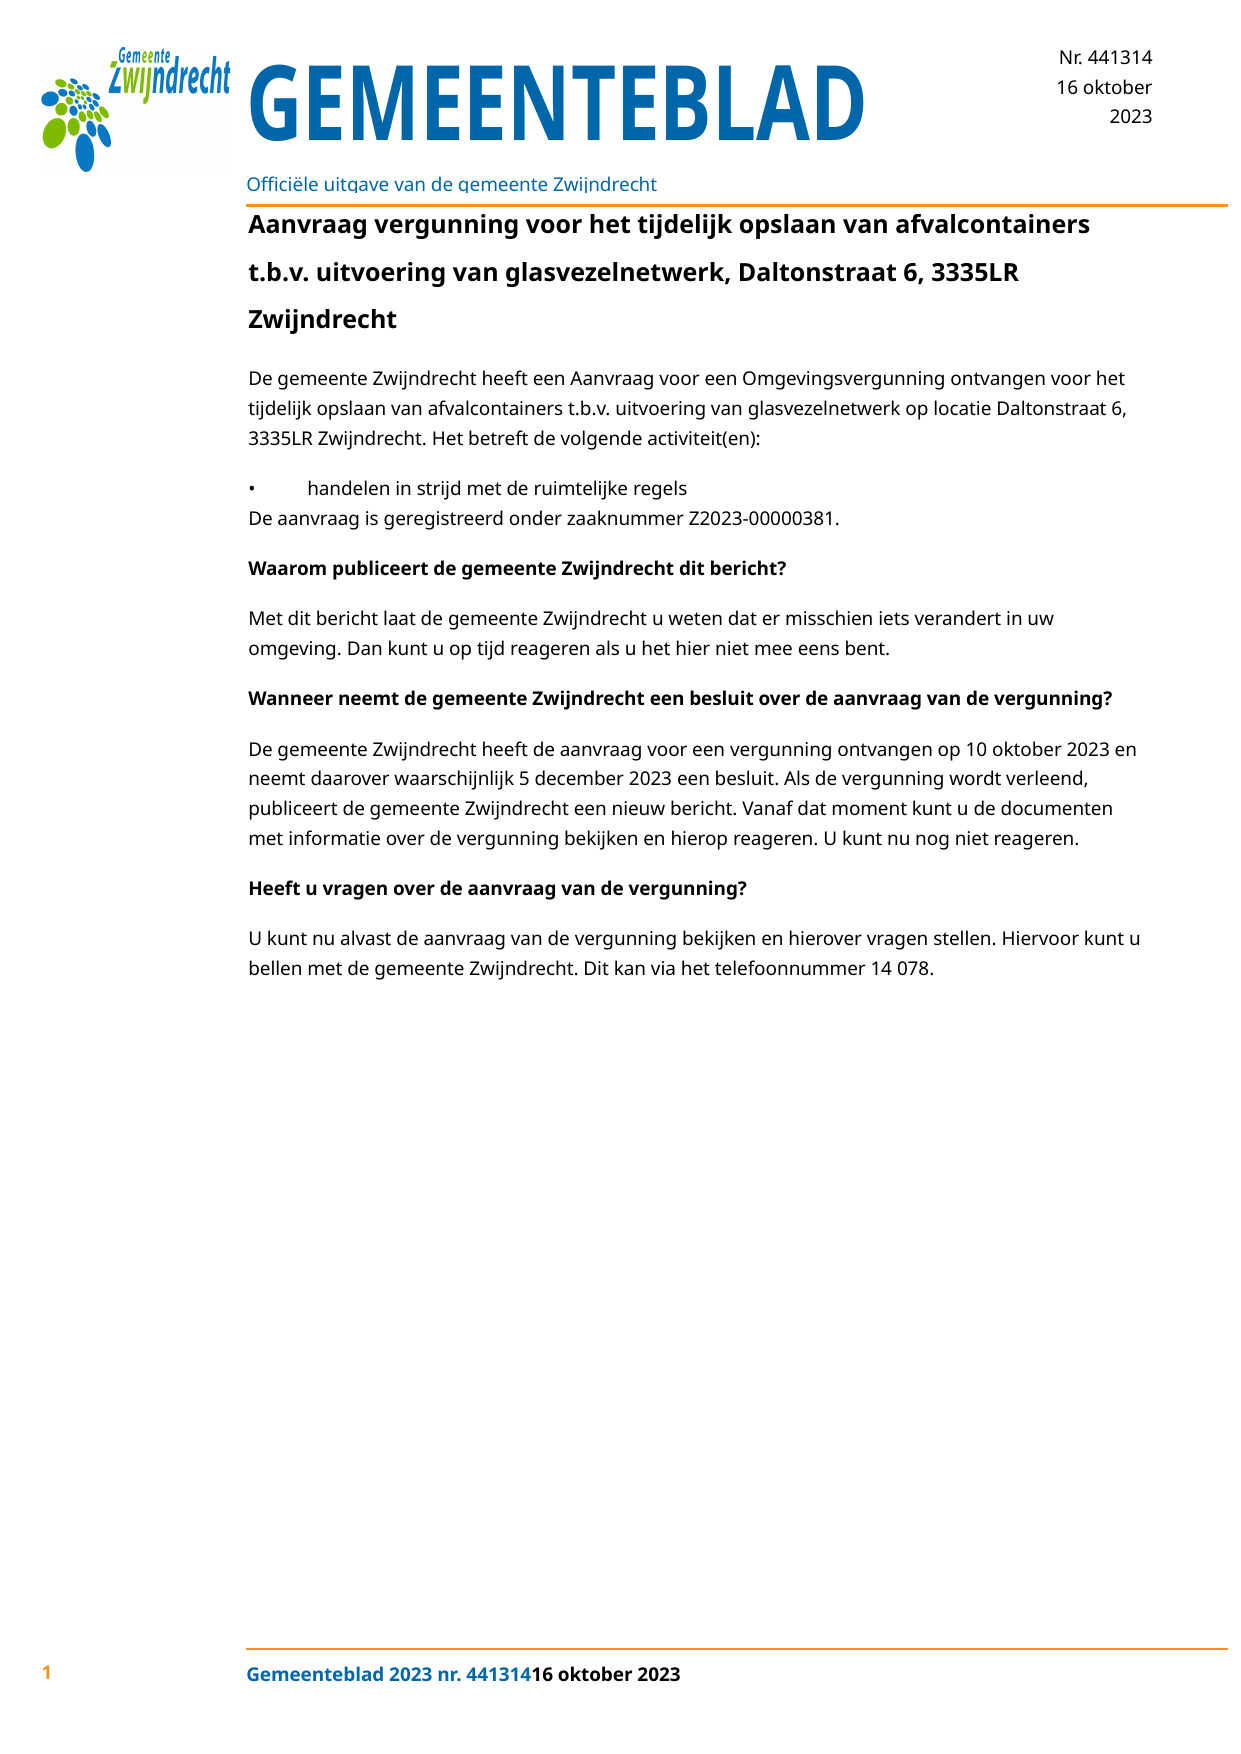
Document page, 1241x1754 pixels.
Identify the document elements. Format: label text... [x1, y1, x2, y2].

text Met dit bericht laat de gemeente Zwijndrecht u weten dat er misschien iets verandert in uw omgeving. Dan kunt u op tijd reageren als u het hier niet mee eens bent. [248, 606, 1152, 661]
text De gemeente Zwijndrecht heeft de aanvraag voor een vergunning ontvangen op 10 oktober 2023 en neemt daarover waarschijnlijk 5 december 2023 een besluit. Als de vergunning wordt verleend, publiceert de gemeente Zwijndrecht een nieuw bericht. Vanaf dat moment kunt u de documenten met informatie over de vergunning bekijken en hierop reageren. U kunt nu nog niet reageren. [248, 736, 1152, 850]
list handelen in strijd met de ruimtelijke regels [248, 475, 1152, 501]
text Waarom publiceert de gemeente Zwijndrecht dit bericht? [248, 555, 1152, 581]
text Wanneer neemt de gemeente Zwijndrecht een besluit over de aanvraag van de vergunning? [248, 686, 1152, 711]
text Aanvraag vergunning voor het tijdelijk opslaan van afvalcontainers t.b.v. uitvoering van glasvezelnetwerk, Daltonstraat 6, 3335LR Zwijndrecht [248, 207, 1152, 336]
text De gemeente Zwijndrecht heeft een Aanvraag voor een Omgevingsvergunning ontvangen voor het tijdelijk opslaan van afvalcontainers t.b.v. uitvoering van glasvezelnetwerk op locatie Daltonstraat 6, 3335LR Zwijndrecht. Het betreft de volgende activiteit(en): [248, 366, 1152, 450]
text Heeft u vragen over de aanvraag van de vergunning? [248, 875, 1152, 901]
picture [41, 47, 231, 172]
text U kunt nu alvast de aanvraag van de vergunning bekijken en hierover vragen stellen. Hiervoor kunt u bellen met de gemeente Zwijndrecht. Dit kan via het telefoonnummer 14 078. [248, 926, 1152, 981]
text De aanvraag is geregistreerd onder zaaknummer Z2023-00000381. [248, 505, 1152, 530]
